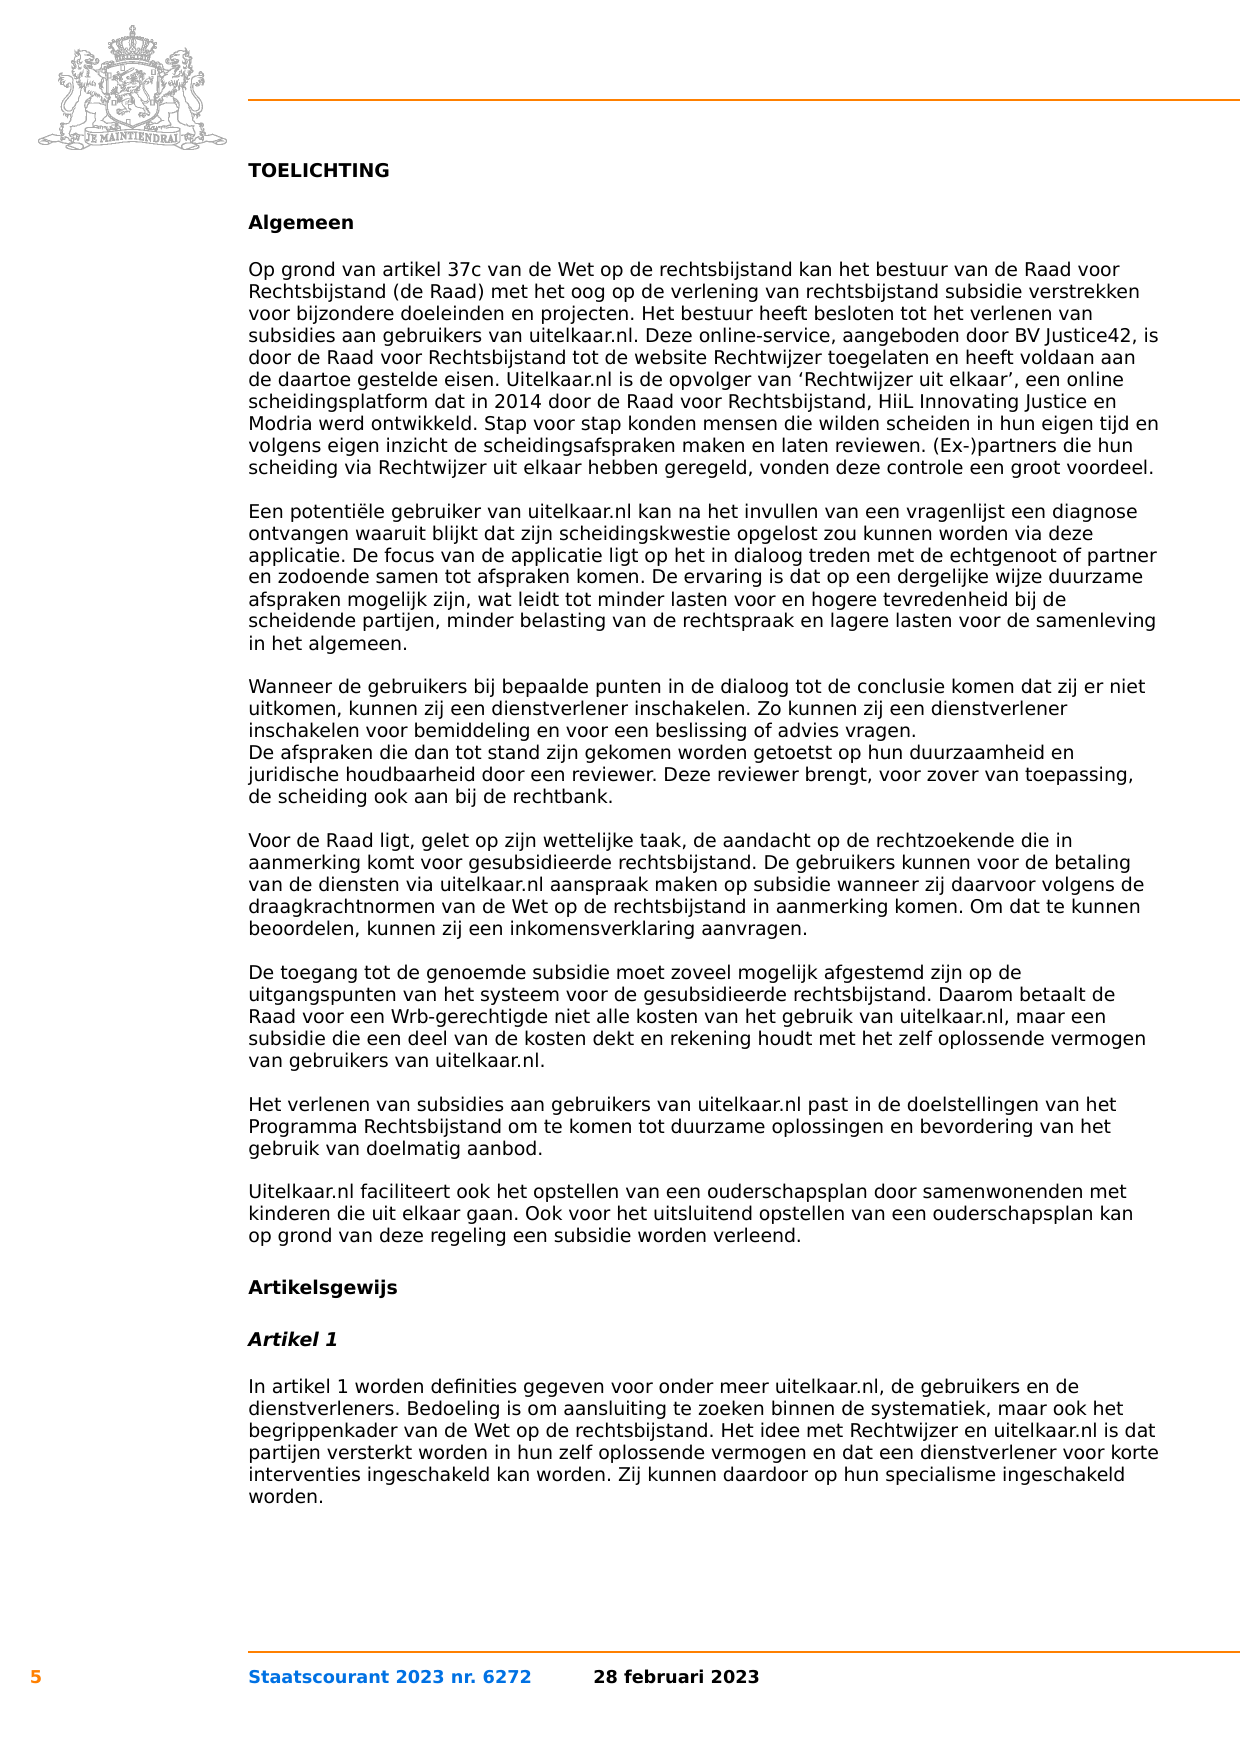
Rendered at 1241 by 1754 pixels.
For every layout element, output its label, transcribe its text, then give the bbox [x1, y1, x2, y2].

subtitle TOELICHTING [248, 160, 1163, 182]
text Uitelkaar.nl faciliteert ook het opstellen van een ouderschapsplan door samenwonenden met kinderen die uit elkaar gaan. Ook voor het uitsluitend opstellen van een ouderschapsplan kan op grond van deze regeling een subsidie worden verleend. [248, 1181, 1163, 1247]
text De afspraken die dan tot stand zijn gekomen worden getoetst op hun duurzaamheid en juridische houdbaarheid door een reviewer. Deze reviewer brengt, voor zover van toepassing, de scheiding ook aan bij de rechtbank. [248, 742, 1163, 808]
text Wanneer de gebruikers bij bepaalde punten in de dialoog tot de conclusie komen dat zij er niet uitkomen, kunnen zij een dienstverlener inschakelen. Zo kunnen zij een dienstverlener inschakelen voor bemiddeling en voor een beslissing of advies vragen. [248, 676, 1163, 742]
subtitle Artikel 1 [248, 1329, 1163, 1351]
text In artikel 1 worden definities gegeven voor onder meer uitelkaar.nl, de gebruikers en de dienstverleners. Bedoeling is om aansluiting te zoeken binnen de systematiek, maar ook het begrippenkader van de Wet op de rechtsbijstand. Het idee met Rechtwijzer en uitelkaar.nl is dat partijen versterkt worden in hun zelf oplossende vermogen en dat een dienstverlener voor korte interventies ingeschakeld kan worden. Zij kunnen daardoor op hun specialisme ingeschakeld worden. [248, 1376, 1163, 1508]
text Het verlenen van subsidies aan gebruikers van uitelkaar.nl past in de doelstellingen van het Programma Rechtsbijstand om te komen tot duurzame oplossingen en bevordering van het gebruik van doelmatig aanbod. [248, 1093, 1163, 1159]
text De toegang tot de genoemde subsidie moet zoveel mogelijk afgestemd zijn op de uitgangspunten van het systeem voor de gesubsidieerde rechtsbijstand. Daarom betaalt de Raad voor een Wrb-gerechtigde niet alle kosten van het gebruik van uitelkaar.nl, maar een subsidie die een deel van de kosten dekt en rekening houdt met het zelf oplossende vermogen van gebruikers van uitelkaar.nl. [248, 962, 1163, 1072]
picture [38, 25, 227, 150]
text Op grond van artikel 37c van de Wet op de rechtsbijstand kan het bestuur van de Raad voor Rechtsbijstand (de Raad) met het oog op de verlening van rechtsbijstand subsidie verstrekken voor bijzondere doeleinden en projecten. Het bestuur heeft besloten tot het verlenen van subsidies aan gebruikers van uitelkaar.nl. Deze online-service, aangeboden door BV Justice42, is door de Raad voor Rechtsbijstand tot de website Rechtwijzer toegelaten en heeft voldaan aan de daartoe gestelde eisen. Uitelkaar.nl is de opvolger van ‘Rechtwijzer uit elkaar’, een online scheidingsplatform dat in 2014 door de Raad voor Rechtsbijstand, HiiL Innovating Justice en Modria werd ontwikkeld. Stap voor stap konden mensen die wilden scheiden in hun eigen tijd en volgens eigen inzicht de scheidingsafspraken maken en laten reviewen. (Ex-)partners die hun scheiding via Rechtwijzer uit elkaar hebben geregeld, vonden deze controle een groot voordeel. [248, 259, 1163, 479]
text Een potentiële gebruiker van uitelkaar.nl kan na het invullen van een vragenlijst een diagnose ontvangen waaruit blijkt dat zijn scheidingskwestie opgelost zou kunnen worden via deze applicatie. De focus van de applicatie ligt op het in dialoog treden met de echtgenoot of partner en zodoende samen tot afspraken komen. De ervaring is dat op een dergelijke wijze duurzame afspraken mogelijk zijn, wat leidt tot minder lasten voor en hogere tevredenheid bij de scheidende partijen, minder belasting van de rechtspraak en lagere lasten voor de samenleving in het algemeen. [248, 501, 1163, 654]
subtitle Artikelsgewijs [248, 1277, 1163, 1299]
text Voor de Raad ligt, gelet op zijn wettelijke taak, de aandacht op de rechtzoekende die in aanmerking komt voor gesubsidieerde rechtsbijstand. De gebruikers kunnen voor de betaling van de diensten via uitelkaar.nl aanspraak maken op subsidie wanneer zij daarvoor volgens de draagkrachtnormen van de Wet op de rechtsbijstand in aanmerking komen. Om dat te kunnen beoordelen, kunnen zij een inkomensverklaring aanvragen. [248, 830, 1163, 940]
subtitle Algemeen [248, 212, 1163, 234]
